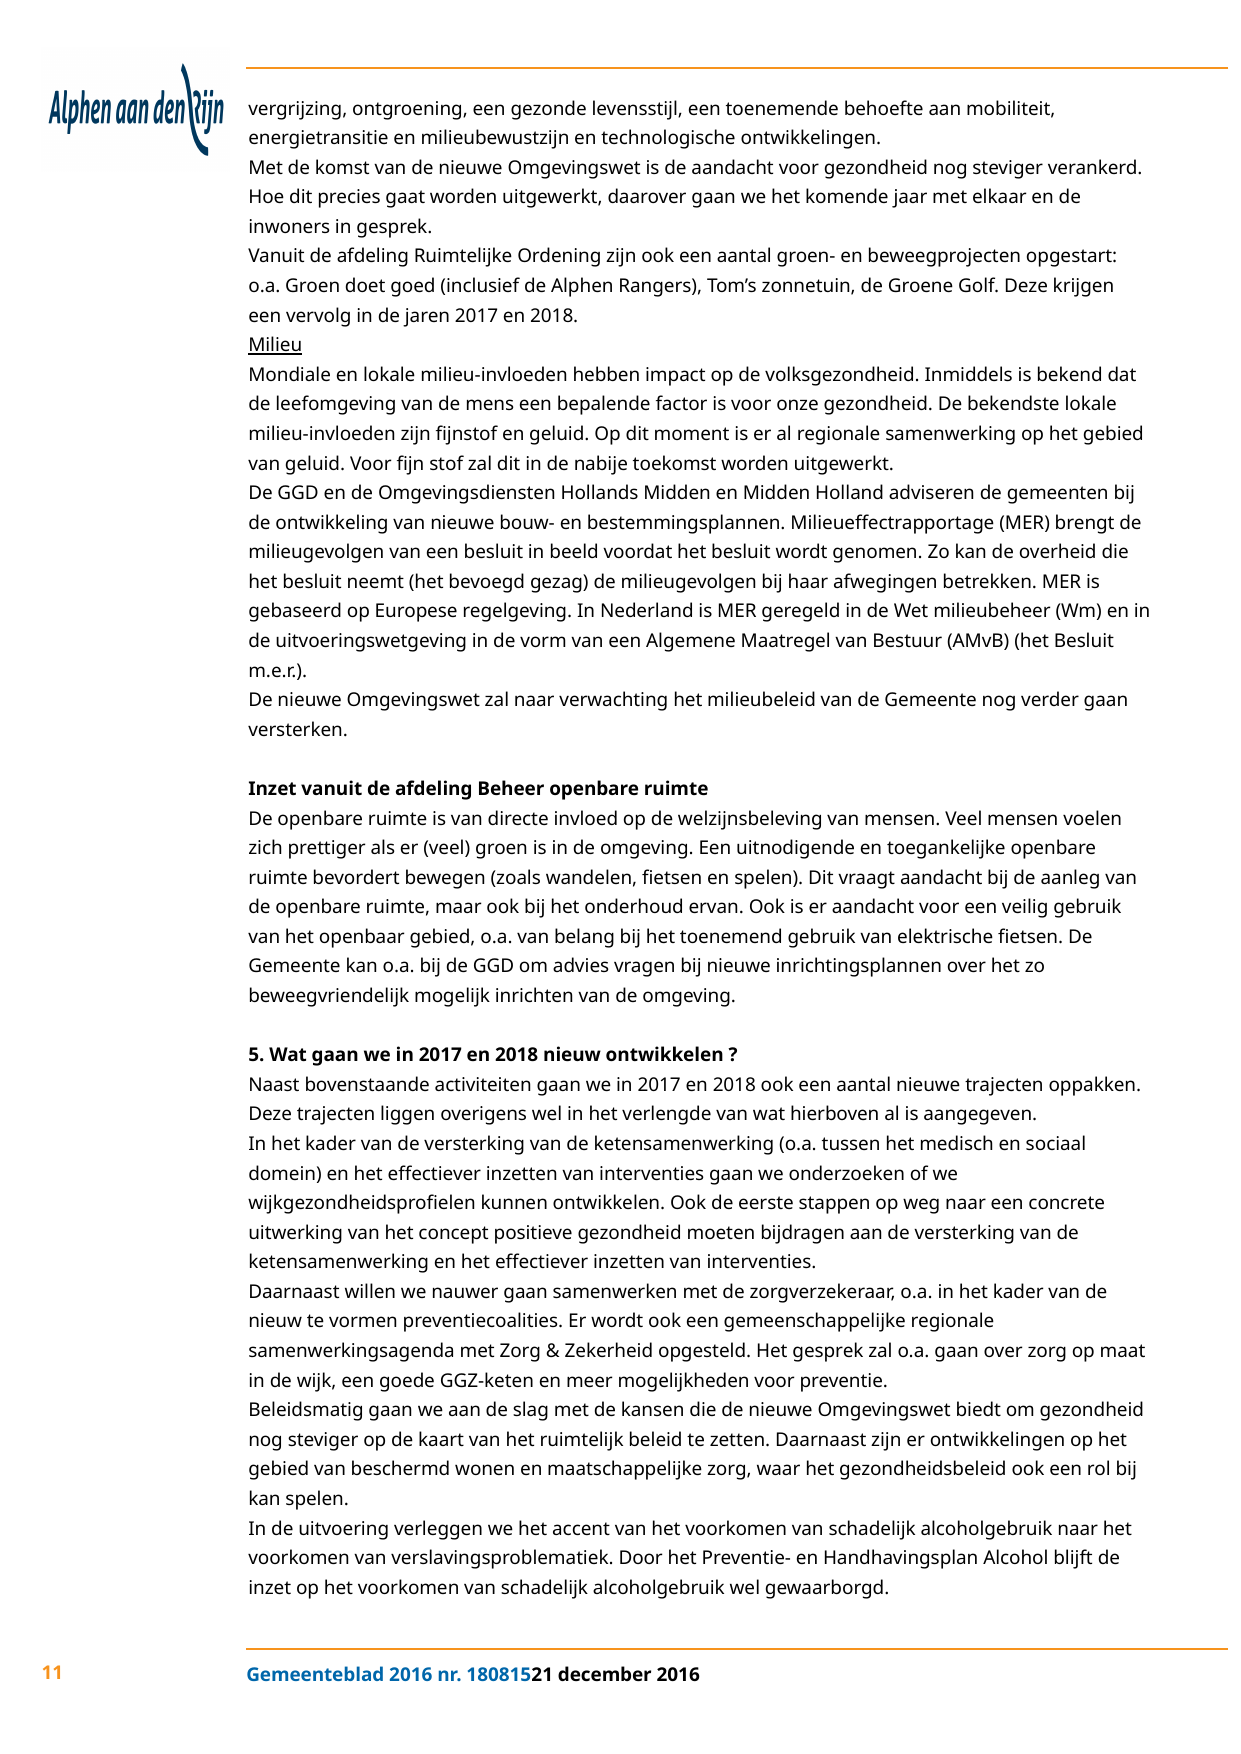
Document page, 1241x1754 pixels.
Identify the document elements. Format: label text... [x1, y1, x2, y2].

text Met de komst van de nieuwe Omgevingswet is de aandacht voor gezondheid nog steviger verankerd. Hoe dit precies gaat worden uitgewerkt, daarover gaan we het komende jaar met elkaar en de inwoners in gesprek. [248, 154, 1152, 239]
text Daarnaast willen we nauwer gaan samenwerken met de zorgverzekeraar, o.a. in het kader van de nieuw te vormen preventiecoalities. Er wordt ook een gemeenschappelijke regionale samenwerkingsagenda met Zorg & Zekerheid opgesteld. Het gesprek zal o.a. gaan over zorg op maat in de wijk, een goede GGZ-keten en meer mogelijkheden voor preventie. [248, 1278, 1152, 1393]
text Mondiale en lokale milieu-invloeden hebben impact op de volksgezondheid. Inmiddels is bekend dat de leefomgeving van de mens een bepalende factor is voor onze gezondheid. De bekendste lokale milieu-invloeden zijn fijnstof en geluid. Op dit moment is er al regionale samenwerking op het gebied van geluid. Voor fijn stof zal dit in de nabije toekomst worden uitgewerkt. [248, 361, 1152, 476]
text In het kader van de versterking van de ketensamenwerking (o.a. tussen het medisch en sociaal domein) en het effectiever inzetten van interventies gaan we onderzoeken of we wijkgezondheidsprofielen kunnen ontwikkelen. Ook de eerste stappen op weg naar een concrete uitwerking van het concept positieve gezondheid moeten bijdragen aan de versterking van de ketensamenwerking en het effectiever inzetten van interventies. [248, 1130, 1152, 1274]
picture [41, 47, 231, 172]
text Milieu [248, 331, 1152, 357]
text De GGD en de Omgevingsdiensten Hollands Midden en Midden Holland adviseren de gemeenten bij de ontwikkeling van nieuwe bouw- en bestemmingsplannen. Milieueffectrapportage (MER) brengt de milieugevolgen van een besluit in beeld voordat het besluit wordt genomen. Zo kan de overheid die het besluit neemt (het bevoegd gezag) de milieugevolgen bij haar afwegingen betrekken. MER is gebaseerd op Europese regelgeving. In Nederland is MER geregeld in de Wet milieubeheer (Wm) en in de uitvoeringswetgeving in de vorm van een Algemene Maatregel van Bestuur (AMvB) (het Besluit m.e.r.). [248, 479, 1152, 683]
text vergrijzing, ontgroening, een gezonde levensstijl, een toenemende behoefte aan mobiliteit, energietransitie en milieubewustzijn en technologische ontwikkelingen. [248, 95, 1152, 150]
text Naast bovenstaande activiteiten gaan we in 2017 en 2018 ook een aantal nieuwe trajecten oppakken. Deze trajecten liggen overigens wel in het verlengde van wat hierboven al is aangegeven. [248, 1071, 1152, 1126]
text 5. Wat gaan we in 2017 en 2018 nieuw ontwikkelen ? [248, 1041, 1152, 1067]
text Beleidsmatig gaan we aan de slag met de kansen die de nieuwe Omgevingswet biedt om gezondheid nog steviger op de kaart van het ruimtelijk beleid te zetten. Daarnaast zijn er ontwikkelingen op het gebied van beschermd wonen en maatschappelijke zorg, waar het gezondheidsbeleid ook een rol bij kan spelen. [248, 1396, 1152, 1511]
text Inzet vanuit de afdeling Beheer openbare ruimte [248, 775, 1152, 801]
text Vanuit de afdeling Ruimtelijke Ordening zijn ook een aantal groen- en beweegprojecten opgestart: o.a. Groen doet goed (inclusief de Alphen Rangers), Tom’s zonnetuin, de Groene Golf. Deze krijgen een vervolg in de jaren 2017 en 2018. [248, 243, 1152, 328]
text De openbare ruimte is van directe invloed op de welzijnsbeleving van mensen. Veel mensen voelen zich prettiger als er (veel) groen is in de omgeving. Een uitnodigende en toegankelijke openbare ruimte bevordert bewegen (zoals wandelen, fietsen en spelen). Dit vraagt aandacht bij de aanleg van de openbare ruimte, maar ook bij het onderhoud ervan. Ook is er aandacht voor een veilig gebruik van het openbaar gebied, o.a. van belang bij het toenemend gebruik van elektrische fietsen. De Gemeente kan o.a. bij de GGD om advies vragen bij nieuwe inrichtingsplannen over het zo beweegvriendelijk mogelijk inrichten van de omgeving. [248, 805, 1152, 1008]
text In de uitvoering verleggen we het accent van het voorkomen van schadelijk alcoholgebruik naar het voorkomen van verslavingsproblematiek. Door het Preventie- en Handhavingsplan Alcohol blijft de inzet op het voorkomen van schadelijk alcoholgebruik wel gewaarborgd. [248, 1515, 1152, 1600]
text De nieuwe Omgevingswet zal naar verwachting het milieubeleid van de Gemeente nog verder gaan versterken. [248, 686, 1152, 742]
